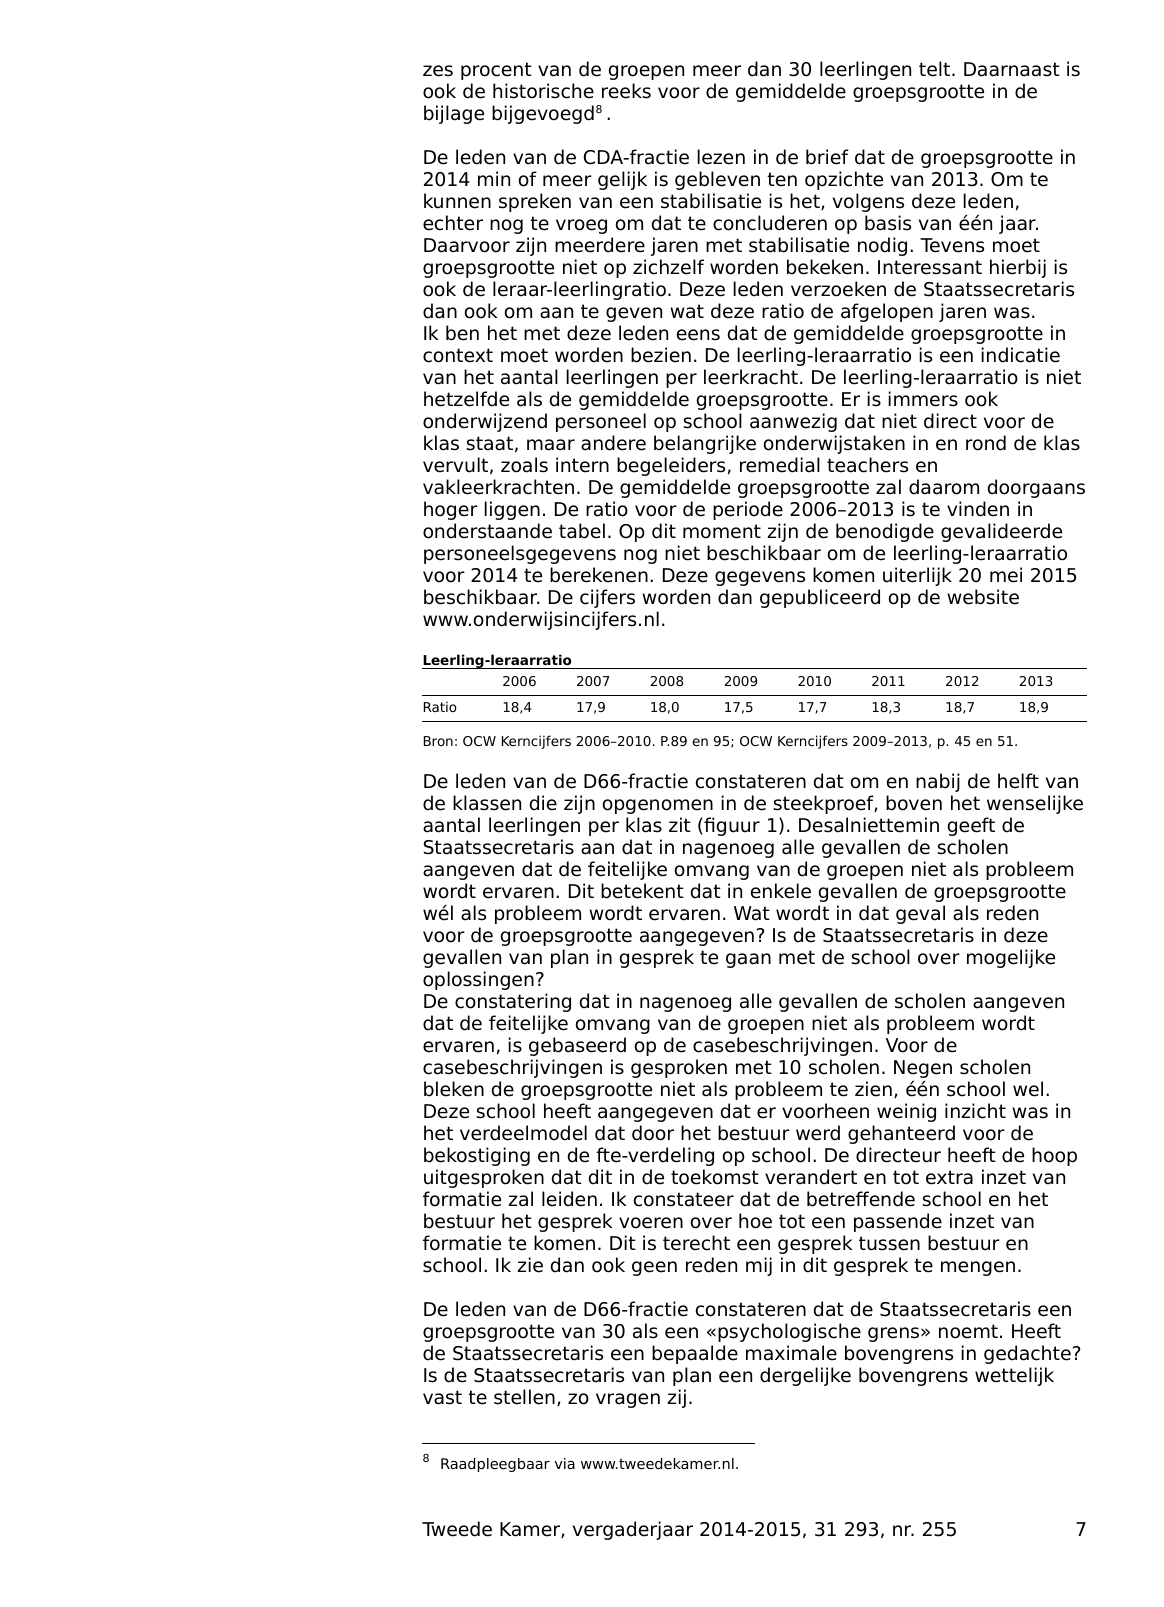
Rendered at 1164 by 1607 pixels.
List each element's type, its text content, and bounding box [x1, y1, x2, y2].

table_cell 2007 [570, 669, 644, 694]
table_header Leerling-leraarratio [422, 653, 1087, 668]
table_cell 17,9 [570, 696, 644, 721]
text De leden van de D66-fractie constateren dat om en nabij de helft van de klassen die zijn opgenomen in de steekproef, boven het wenselijke aantal leerlingen per klas zit (figuur 1). Desalniettemin geeft de Staatssecretaris aan dat in nagenoeg alle gevallen de scholen aangeven dat de feitelijke omvang van de groepen niet als probleem wordt ervaren. Dit betekent dat in enkele gevallen de groepsgrootte wél als probleem wordt ervaren. Wat wordt in dat geval als reden voor de groepsgrootte aangegeven? Is de Staatssecretaris in deze gevallen van plan in gesprek te gaan met de school over mogelijke oplossingen? [422, 771, 1087, 991]
table_cell [422, 669, 496, 694]
text zes procent van de groepen meer dan 30 leerlingen telt. Daarnaast is ook de historische reeks voor de gemiddelde groepsgrootte in de bijlage bijgevoegd. [422, 59, 1087, 125]
text De leden van de D66-fractie constateren dat de Staatssecretaris een groepsgrootte van 30 als een «psychologische grens» noemt. Heeft de Staatssecretaris een bepaalde maximale bovengrens in gedachte? Is de Staatssecretaris van plan een dergelijke bovengrens wettelijk vast te stellen, zo vragen zij. [422, 1299, 1087, 1409]
table_cell 18,7 [939, 696, 1013, 721]
table_cell 17,5 [718, 696, 791, 721]
table_cell 18,0 [644, 696, 717, 721]
table_cell 2010 [791, 669, 865, 694]
text De leden van de CDA-fractie lezen in de brief dat de groepsgrootte in 2014 min of meer gelijk is gebleven ten opzichte van 2013. Om te kunnen spreken van een stabilisatie is het, volgens deze leden, echter nog te vroeg om dat te concluderen op basis van één jaar. Daarvoor zijn meerdere jaren met stabilisatie nodig. Tevens moet groepsgrootte niet op zichzelf worden bekeken. Interessant hierbij is ook de leraar-leerlingratio. Deze leden verzoeken de Staatssecretaris dan ook om aan te geven wat deze ratio de afgelopen jaren was. [422, 147, 1087, 323]
table_cell 2012 [939, 669, 1013, 694]
table_cell 2008 [644, 669, 717, 694]
table_cell 2006 [496, 669, 570, 694]
text Ik ben het met deze leden eens dat de gemiddelde groepsgrootte in context moet worden bezien. De leerling-leraarratio is een indicatie van het aantal leerlingen per leerkracht. De leerling-leraarratio is niet hetzelfde als de gemiddelde groepsgrootte. Er is immers ook onderwijzend personeel op school aanwezig dat niet direct voor de klas staat, maar andere belangrijke onderwijstaken in en rond de klas vervult, zoals intern begeleiders, remedial teachers en vakleerkrachten. De gemiddelde groepsgrootte zal daarom doorgaans hoger liggen. De ratio voor de periode 2006–2013 is te vinden in onderstaande tabel. Op dit moment zijn de benodigde gevalideerde personeelsgegevens nog niet beschikbaar om de leerling-leraarratio voor 2014 te berekenen. Deze gegevens komen uiterlijk 20 mei 2015 beschikbaar. De cijfers worden dan gepubliceerd op de website www.onderwijsincijfers.nl. [422, 323, 1087, 631]
table_cell 2011 [865, 669, 939, 694]
text De constatering dat in nagenoeg alle gevallen de scholen aangeven dat de feitelijke omvang van de groepen niet als probleem wordt ervaren, is gebaseerd op de casebeschrijvingen. Voor de casebeschrijvingen is gesproken met 10 scholen. Negen scholen bleken de groepsgrootte niet als probleem te zien, één school wel. Deze school heeft aangegeven dat er voorheen weinig inzicht was in het verdeelmodel dat door het bestuur werd gehanteerd voor de bekostiging en de fte-verdeling op school. De directeur heeft de hoop uitgesproken dat dit in de toekomst verandert en tot extra inzet van formatie zal leiden. Ik constateer dat de betreffende school en het bestuur het gesprek voeren over hoe tot een passende inzet van formatie te komen. Dit is terecht een gesprek tussen bestuur en school. Ik zie dan ook geen reden mij in dit gesprek te mengen. [422, 991, 1087, 1277]
table_cell 18,4 [496, 696, 570, 721]
table_cell 2009 [718, 669, 791, 694]
table_cell 18,3 [865, 696, 939, 721]
table_cell Ratio [422, 696, 496, 721]
table_cell 18,9 [1013, 696, 1087, 721]
table_cell 2013 [1013, 669, 1087, 694]
text Raadpleegbaar via www.tweedekamer.nl. [422, 1452, 1087, 1474]
table_cell 17,7 [791, 696, 865, 721]
table_cell Bron: OCW Kerncijfers 2006–2010. P.89 en 95; OCW Kerncijfers 2009–2013, p. 45 en 51. [422, 722, 1087, 749]
